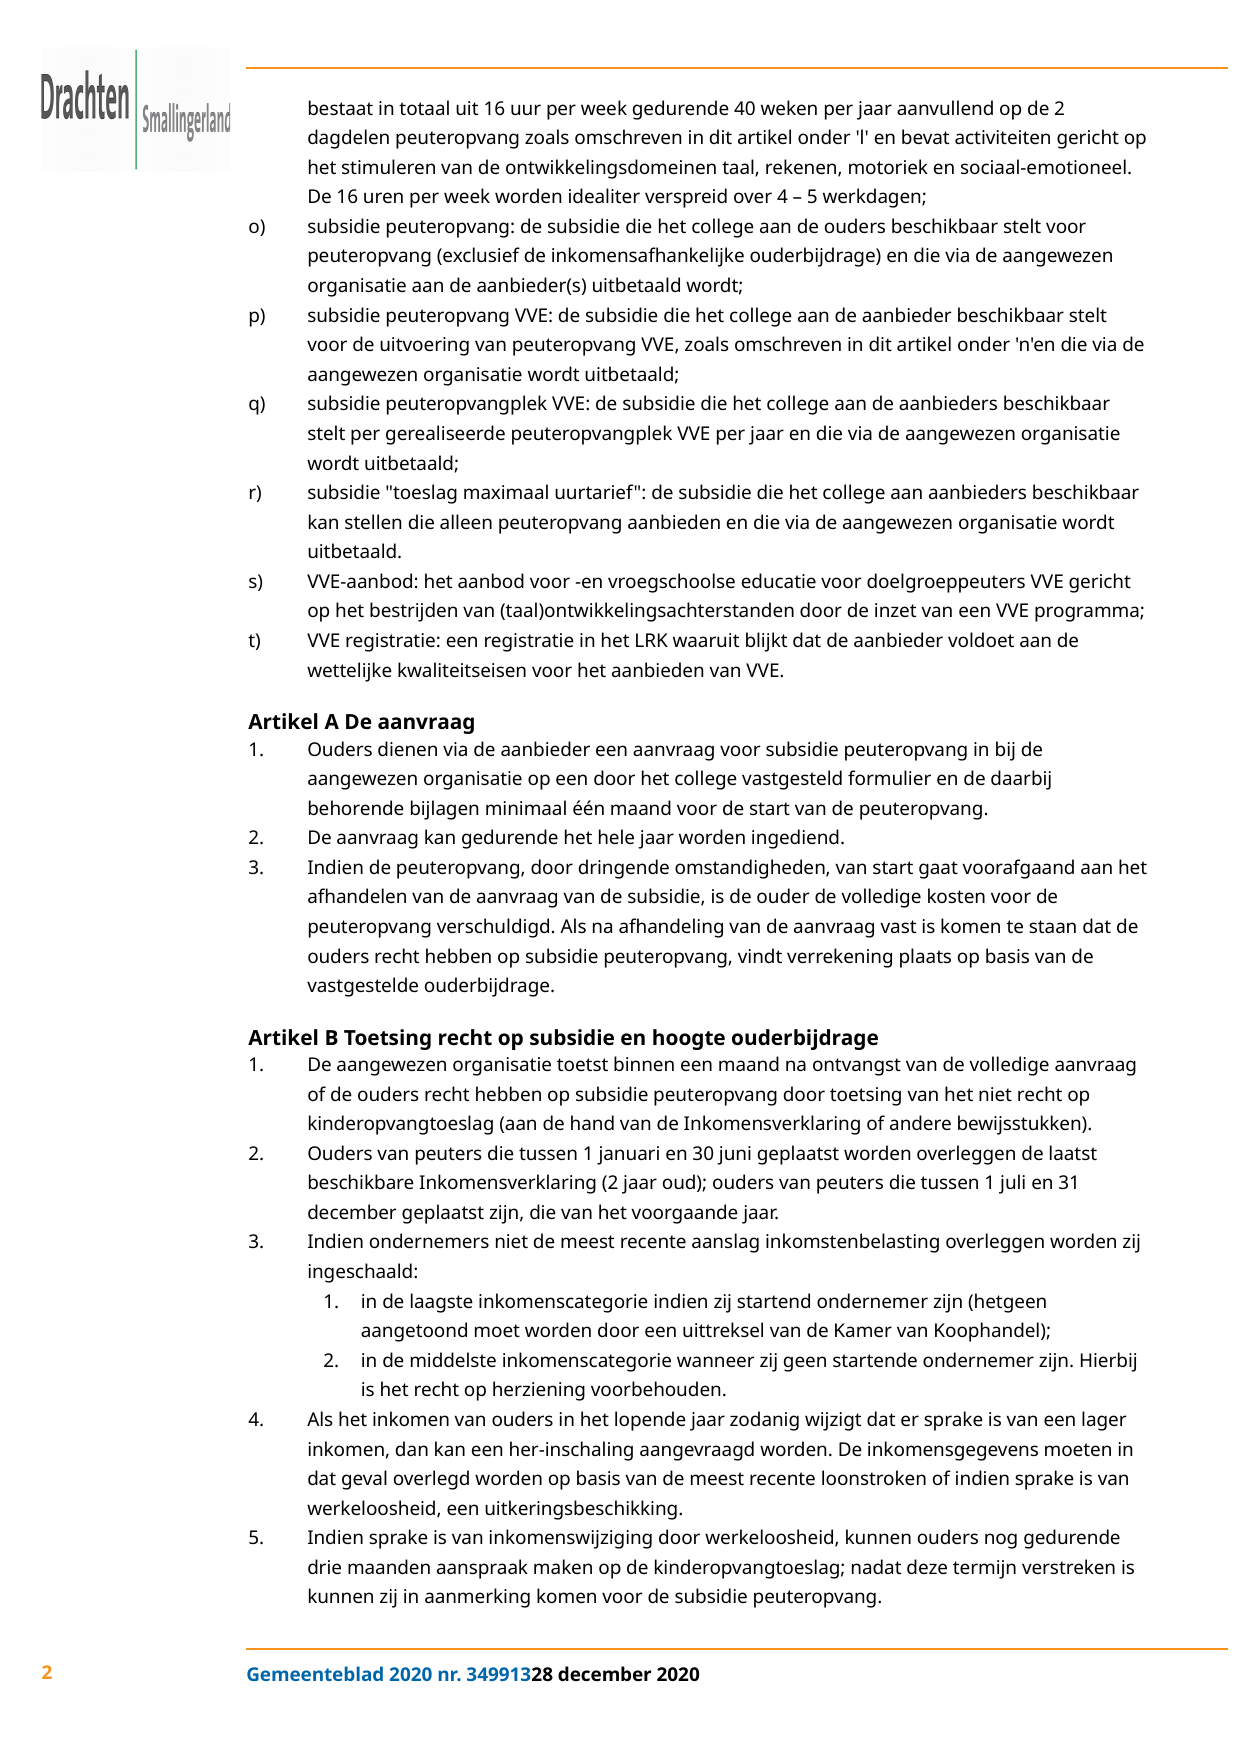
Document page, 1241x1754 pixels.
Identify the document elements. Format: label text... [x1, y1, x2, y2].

list Indien ondernemers niet de meest recente aanslag inkomstenbelasting overleggen worden zij ingeschaald: [248, 1229, 1152, 1284]
list Indien de peuteropvang, door dringende omstandigheden, van start gaat voorafgaand aan het afhandelen van de aanvraag van de subsidie, is de ouder de volledige kosten voor de peuteropvang verschuldigd. Als na afhandeling van de aanvraag vast is komen te staan dat de ouders recht hebben op subsidie peuteropvang, vindt verrekening plaats op basis van de vastgestelde ouderbijdrage. [248, 854, 1152, 998]
list bestaat in totaal uit 16 uur per week gedurende 40 weken per jaar aanvullend op de 2 dagdelen peuteropvang zoals omschreven in dit artikel onder 'l' en bevat activiteiten gericht op het stimuleren van de ontwikkelingsdomeinen taal, rekenen, motoriek en sociaal-emotioneel. De 16 uren per week worden idealiter verspreid over 4 – 5 werkdagen; [248, 95, 1152, 209]
list subsidie peuteropvang VVE: de subsidie die het college aan de aanbieder beschikbaar stelt voor de uitvoering van peuteropvang VVE, zoals omschreven in dit artikel onder 'n'en die via de aangewezen organisatie wordt uitbetaald; [248, 302, 1152, 387]
list De aangewezen organisatie toetst binnen een maand na ontvangst van de volledige aanvraag of de ouders recht hebben op subsidie peuteropvang door toetsing van het niet recht op kinderopvangtoeslag (aan de hand van de Inkomensverklaring of andere bewijsstukken). [248, 1051, 1152, 1136]
list De aanvraag kan gedurende het hele jaar worden ingediend. [248, 824, 1152, 850]
list VVE registratie: een registratie in het LRK waaruit blijkt dat de aanbieder voldoet aan de wettelijke kwaliteitseisen voor het aanbieden van VVE. [248, 627, 1152, 683]
list in de middelste inkomenscategorie wanneer zij geen startende ondernemer zijn. Hierbij is het recht op herziening voorbehouden. [323, 1347, 1152, 1402]
list subsidie peuteropvang: de subsidie die het college aan de ouders beschikbaar stelt voor peuteropvang (exclusief de inkomensafhankelijke ouderbijdrage) en die via de aangewezen organisatie aan de aanbieder(s) uitbetaald wordt; [248, 213, 1152, 298]
text Artikel A De aanvraag [248, 707, 1152, 736]
list Als het inkomen van ouders in het lopende jaar zodanig wijzigt dat er sprake is van een lager inkomen, dan kan een her-inschaling aangevraagd worden. De inkomensgegevens moeten in dat geval overlegd worden op basis van de meest recente loonstroken of indien sprake is van werkeloosheid, een uitkeringsbeschikking. [248, 1406, 1152, 1521]
list Ouders dienen via de aanbieder een aanvraag voor subsidie peuteropvang in bij de aangewezen organisatie op een door het college vastgesteld formulier en de daarbij behorende bijlagen minimaal één maand voor de start van de peuteropvang. [248, 736, 1152, 821]
list Indien sprake is van inkomenswijziging door werkeloosheid, kunnen ouders nog gedurende drie maanden aanspraak maken op de kinderopvangtoeslag; nadat deze termijn verstreken is kunnen zij in aanmerking komen voor de subsidie peuteropvang. [248, 1524, 1152, 1609]
list subsidie "toeslag maximaal uurtarief": de subsidie die het college aan aanbieders beschikbaar kan stellen die alleen peuteropvang aanbieden en die via de aangewezen organisatie wordt uitbetaald. [248, 479, 1152, 564]
text Artikel B Toetsing recht op subsidie en hoogte ouderbijdrage [248, 1023, 1152, 1051]
list in de laagste inkomenscategorie indien zij startend ondernemer zijn (hetgeen aangetoond moet worden door een uittreksel van de Kamer van Koophandel); [323, 1288, 1152, 1343]
list Ouders van peuters die tussen 1 januari en 30 juni geplaatst worden overleggen de laatst beschikbare Inkomensverklaring (2 jaar oud); ouders van peuters die tussen 1 juli en 31 december geplaatst zijn, die van het voorgaande jaar. [248, 1140, 1152, 1225]
picture [41, 47, 231, 172]
list subsidie peuteropvangplek VVE: de subsidie die het college aan de aanbieders beschikbaar stelt per gerealiseerde peuteropvangplek VVE per jaar en die via de aangewezen organisatie wordt uitbetaald; [248, 391, 1152, 476]
list VVE-aanbod: het aanbod voor -en vroegschoolse educatie voor doelgroeppeuters VVE gericht op het bestrijden van (taal)ontwikkelingsachterstanden door de inzet van een VVE programma; [248, 568, 1152, 623]
